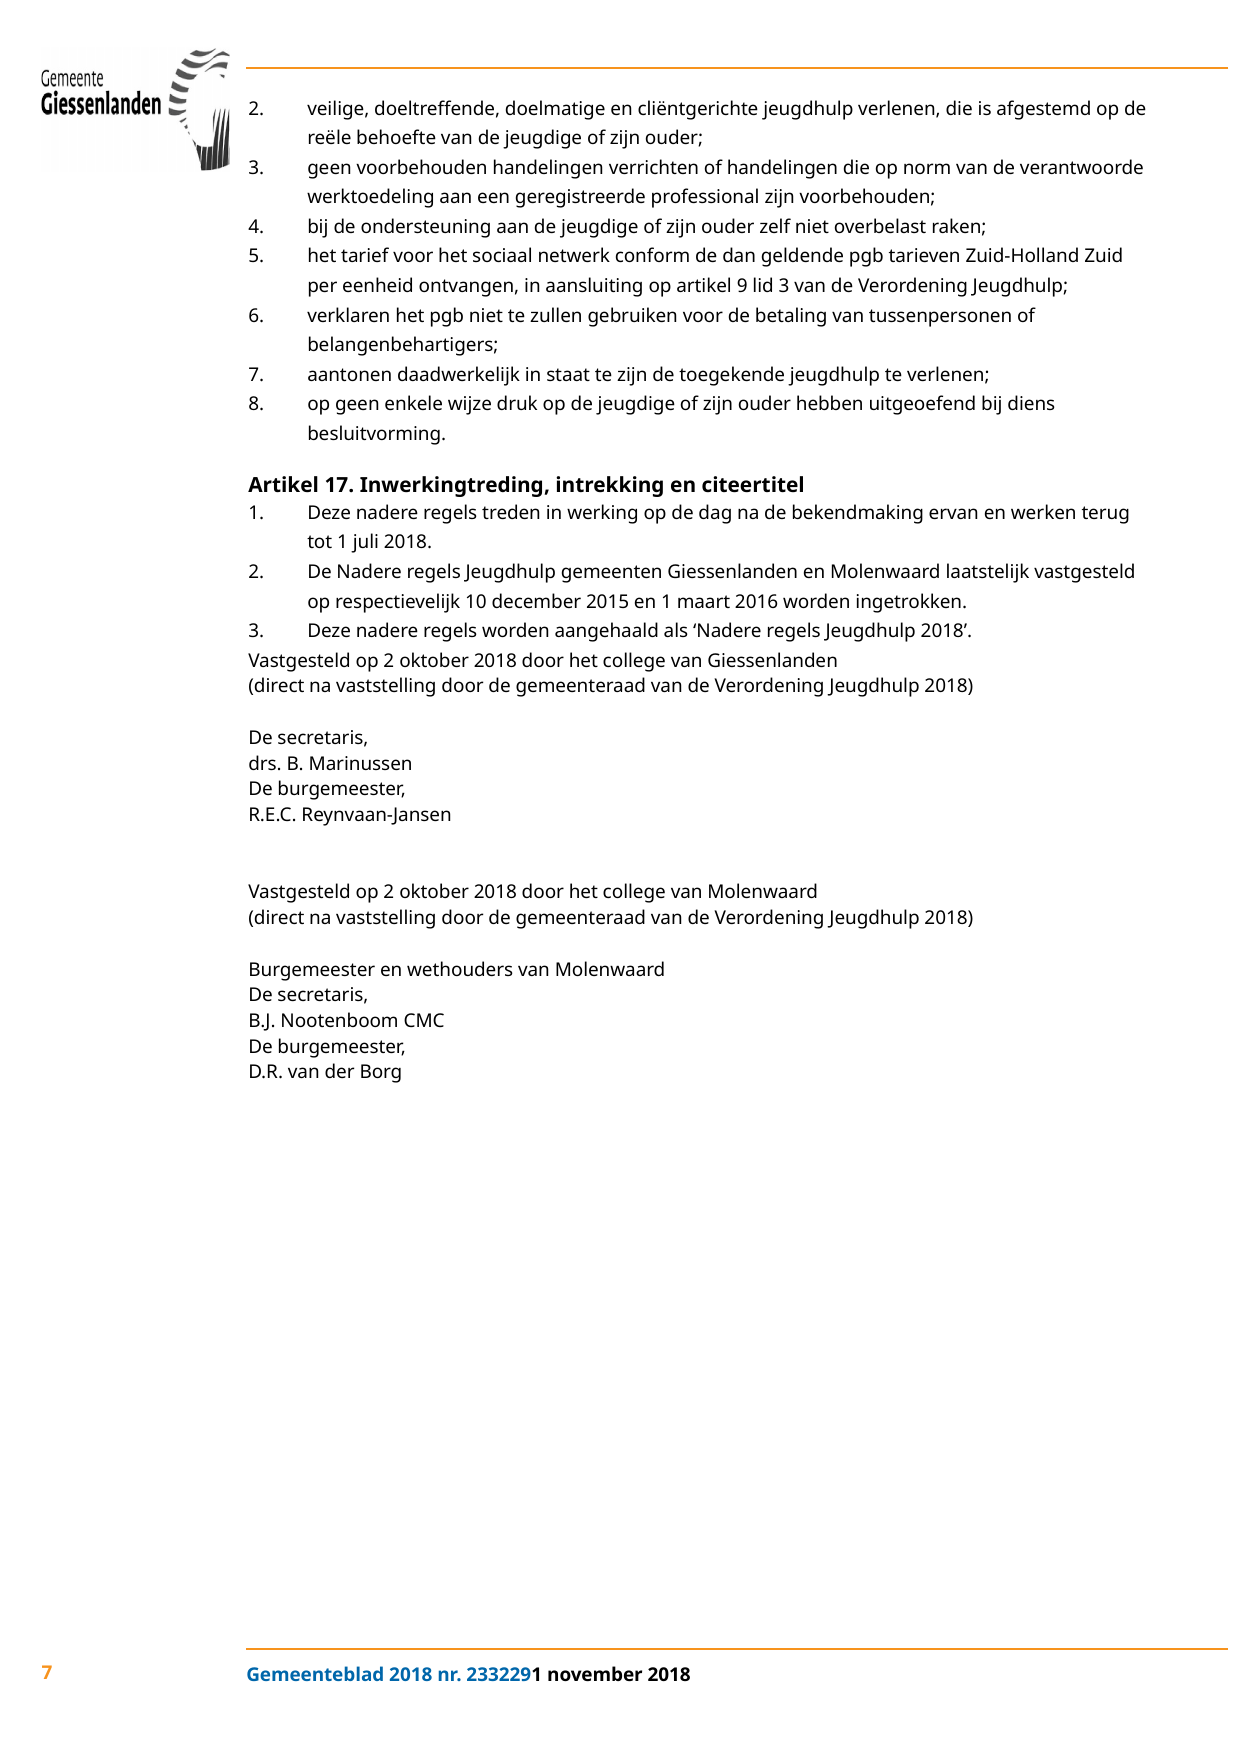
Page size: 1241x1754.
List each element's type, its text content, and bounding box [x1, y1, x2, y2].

list op geen enkele wijze druk op de jeugdige of zijn ouder hebben uitgeoefend bij diens besluitvorming. [248, 391, 1152, 446]
list Deze nadere regels treden in werking op de dag na de bekendmaking ervan en werken terug tot 1 juli 2018. [248, 499, 1152, 554]
text (direct na vaststelling door de gemeenteraad van de Verordening Jeugdhulp 2018) [248, 904, 1152, 930]
text Burgemeester en wethouders van Molenwaard [248, 956, 1152, 981]
text De burgemeester, [248, 1033, 1152, 1059]
text D.R. van der Borg [248, 1059, 1152, 1084]
text B.J. Nootenboom CMC [248, 1007, 1152, 1033]
list bij de ondersteuning aan de jeugdige of zijn ouder zelf niet overbelast raken; [248, 213, 1152, 239]
text De secretaris, [248, 981, 1152, 1007]
text Artikel 17. Inwerkingtreding, intrekking en citeertitel [248, 471, 1152, 499]
list het tarief voor het sociaal netwerk conform de dan geldende pgb tarieven Zuid-Holland Zuid per eenheid ontvangen, in aansluiting op artikel 9 lid 3 van de Verordening Jeugdhulp; [248, 243, 1152, 298]
text R.E.C. Reynvaan-Jansen [248, 801, 1152, 827]
list De Nadere regels Jeugdhulp gemeenten Giessenlanden en Molenwaard laatstelijk vastgesteld op respectievelijk 10 december 2015 en 1 maart 2016 worden ingetrokken. [248, 558, 1152, 613]
list verklaren het pgb niet te zullen gebruiken voor de betaling van tussenpersonen of belangenbehartigers; [248, 302, 1152, 357]
text Vastgesteld op 2 oktober 2018 door het college van Giessenlanden [248, 647, 1152, 673]
list veilige, doeltreffende, doelmatige en cliëntgerichte jeugdhulp verlenen, die is afgestemd op de reële behoefte van de jeugdige of zijn ouder; [248, 95, 1152, 150]
text drs. B. Marinussen [248, 750, 1152, 776]
list aantonen daadwerkelijk in staat te zijn de toegekende jeugdhulp te verlenen; [248, 361, 1152, 387]
picture [41, 47, 231, 172]
text (direct na vaststelling door de gemeenteraad van de Verordening Jeugdhulp 2018) [248, 673, 1152, 698]
text De burgemeester, [248, 776, 1152, 801]
list Deze nadere regels worden aangehaald als ‘Nadere regels Jeugdhulp 2018’. [248, 617, 1152, 643]
text De secretaris, [248, 724, 1152, 750]
list geen voorbehouden handelingen verrichten of handelingen die op norm van de verantwoorde werktoedeling aan een geregistreerde professional zijn voorbehouden; [248, 154, 1152, 209]
text Vastgesteld op 2 oktober 2018 door het college van Molenwaard [248, 878, 1152, 904]
